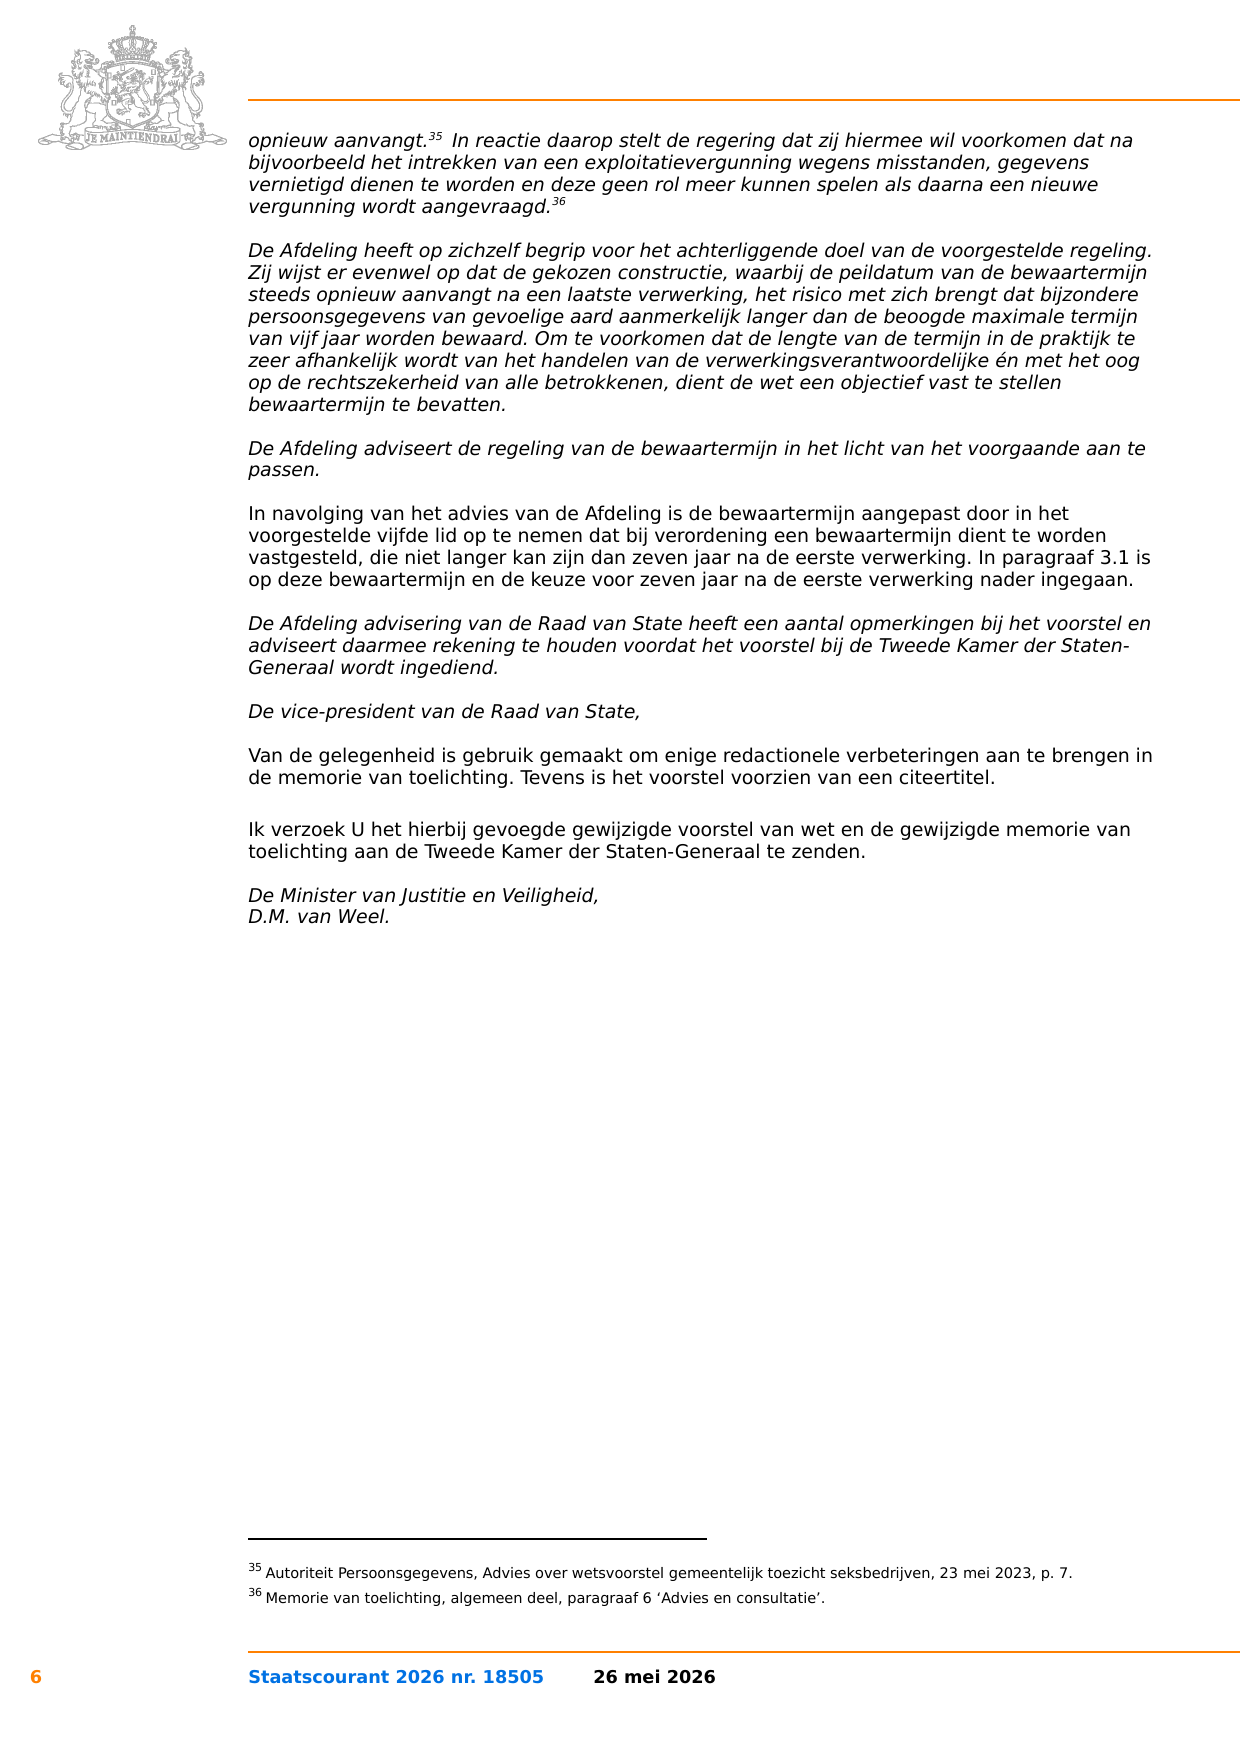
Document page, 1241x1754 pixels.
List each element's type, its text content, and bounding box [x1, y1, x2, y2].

picture [38, 25, 227, 150]
text De Afdeling heeft op zichzelf begrip voor het achterliggende doel van de voorgestelde regeling. Zij wijst er evenwel op dat de gekozen constructie, waarbij de peildatum van de bewaartermijn steeds opnieuw aanvangt na een laatste verwerking, het risico met zich brengt dat bijzondere persoonsgegevens van gevoelige aard aanmerkelijk langer dan de beoogde maximale termijn van vijf jaar worden bewaard. Om te voorkomen dat de lengte van de termijn in de praktijk te zeer afhankelijk wordt van het handelen van de verwerkingsverantwoordelijke én met het oog op de rechtszekerheid van alle betrokkenen, dient de wet een objectief vast te stellen bewaartermijn te bevatten. [248, 240, 1163, 416]
text De Afdeling adviseert de regeling van de bewaartermijn in het licht van het voorgaande aan te passen. [248, 437, 1163, 481]
text Van de gelegenheid is gebruik gemaakt om enige redactionele verbeteringen aan te brengen in de memorie van toelichting. Tevens is het voorstel voorzien van een citeertitel. [248, 745, 1163, 789]
text opnieuw aanvangt. In reactie daarop stelt de regering dat zij hiermee wil voorkomen dat na bijvoorbeeld het intrekken van een exploitatievergunning wegens misstanden, gegevens vernietigd dienen te worden en deze geen rol meer kunnen spelen als daarna een nieuwe vergunning wordt aangevraagd. [248, 130, 1163, 218]
text In navolging van het advies van de Afdeling is de bewaartermijn aangepast door in het voorgestelde vijfde lid op te nemen dat bij verordening een bewaartermijn dient te worden vastgesteld, die niet langer kan zijn dan zeven jaar na de eerste verwerking. In paragraaf 3.1 is op deze bewaartermijn en de keuze voor zeven jaar na de eerste verwerking nader ingegaan. [248, 503, 1163, 591]
text Memorie van toelichting, algemeen deel, paragraaf 6 ‘Advies en consultatie’. [248, 1586, 1163, 1608]
text Autoriteit Persoonsgegevens, Advies over wetsvoorstel gemeentelijk toezicht seksbedrijven, 23 mei 2023, p. 7. [248, 1561, 1163, 1583]
text De vice-president van de Raad van State, [248, 701, 1163, 723]
text De Minister van Justitie en Veiligheid, D.M. van Weel. [248, 884, 1163, 928]
text Ik verzoek U het hierbij gevoegde gewijzigde voorstel van wet en de gewijzigde memorie van toelichting aan de Tweede Kamer der Staten-Generaal te zenden. [248, 819, 1163, 863]
text De Afdeling advisering van de Raad van State heeft een aantal opmerkingen bij het voorstel en adviseert daarmee rekening te houden voordat het voorstel bij de Tweede Kamer der Staten-Generaal wordt ingediend. [248, 613, 1163, 679]
